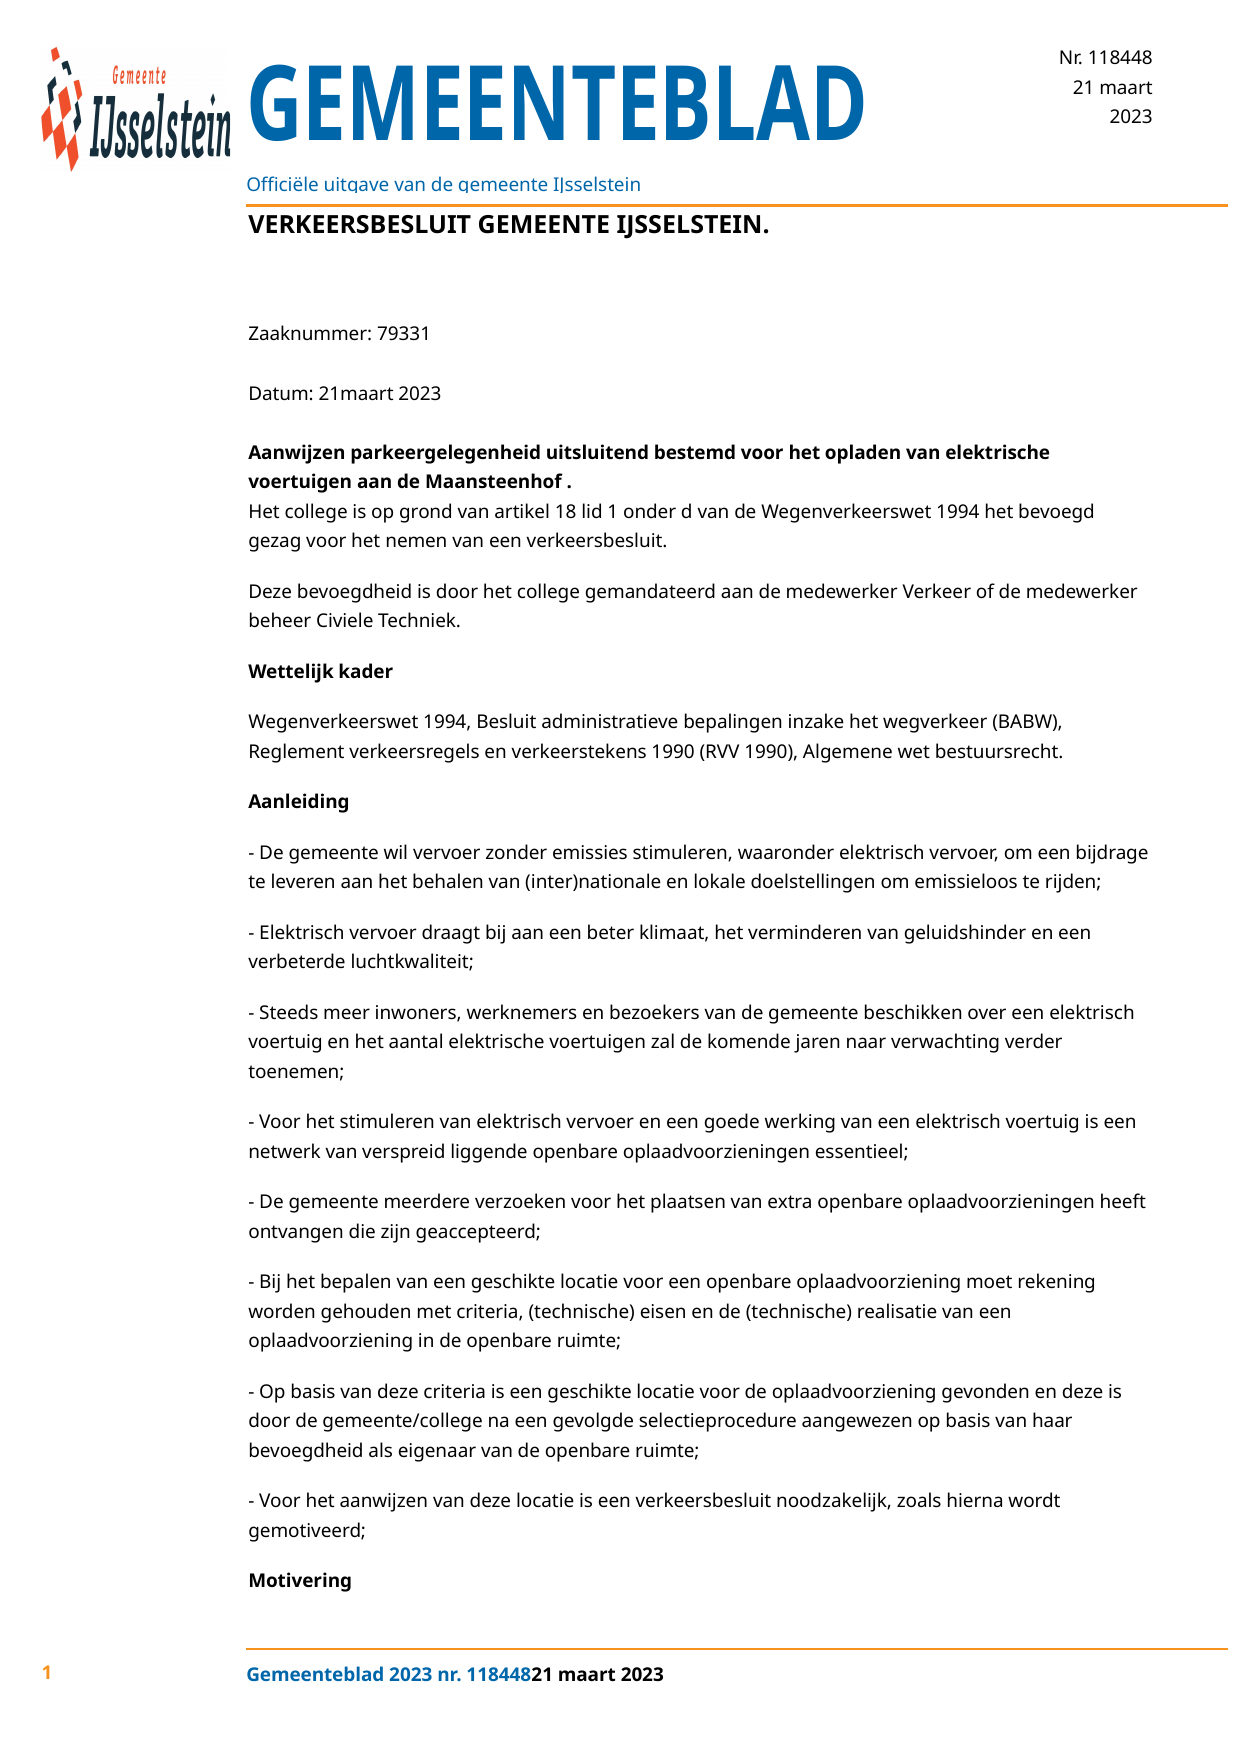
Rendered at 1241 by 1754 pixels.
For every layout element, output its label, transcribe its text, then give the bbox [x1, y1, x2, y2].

text - Bij het bepalen van een geschikte locatie voor een openbare oplaadvoorziening moet rekening worden gehouden met criteria, (technische) eisen en de (technische) realisatie van een oplaadvoorziening in de openbare ruimte; [248, 1268, 1152, 1353]
text Zaaknummer: 79331 [248, 321, 1152, 346]
text - Elektrisch vervoer draagt bij aan een beter klimaat, het verminderen van geluidshinder en een verbeterde luchtkwaliteit; [248, 919, 1152, 974]
text Aanleiding [248, 788, 1152, 814]
text - Steeds meer inwoners, werknemers en bezoekers van de gemeente beschikken over een elektrisch voertuig en het aantal elektrische voertuigen zal de komende jaren naar verwachting verder toenemen; [248, 999, 1152, 1084]
text Datum: 21maart 2023 [248, 380, 1152, 406]
text Wettelijk kader [248, 658, 1152, 684]
text Het college is op grond van artikel 18 lid 1 onder d van de Wegenverkeerswet 1994 het bevoegd gezag voor het nemen van een verkeersbesluit. [248, 498, 1152, 553]
text Motivering [248, 1568, 1152, 1593]
text - Voor het aanwijzen van deze locatie is een verkeersbesluit noodzakelijk, zoals hierna wordt gemotiveerd; [248, 1488, 1152, 1543]
picture [41, 47, 231, 172]
text Wegenverkeerswet 1994, Besluit administratieve bepalingen inzake het wegverkeer (BABW), Reglement verkeersregels en verkeerstekens 1990 (RVV 1990), Algemene wet bestuursrecht. [248, 708, 1152, 764]
text - Voor het stimuleren van elektrisch vervoer en een goede werking van een elektrisch voertuig is een netwerk van verspreid liggende openbare oplaadvoorzieningen essentieel; [248, 1108, 1152, 1164]
text Aanwijzen parkeergelegenheid uitsluitend bestemd voor het opladen van elektrische voertuigen aan de Maansteenhof . [248, 439, 1152, 494]
text - Op basis van deze criteria is een geschikte locatie voor de oplaadvoorziening gevonden en deze is door de gemeente/college na een gevolgde selectieprocedure aangewezen op basis van haar bevoegdheid als eigenaar van de openbare ruimte; [248, 1378, 1152, 1463]
text - De gemeente meerdere verzoeken voor het plaatsen van extra openbare oplaadvoorzieningen heeft ontvangen die zijn geaccepteerd; [248, 1188, 1152, 1244]
text - De gemeente wil vervoer zonder emissies stimuleren, waaronder elektrisch vervoer, om een bijdrage te leveren aan het behalen van (inter)nationale en lokale doelstellingen om emissieloos te rijden; [248, 839, 1152, 894]
text VERKEERSBESLUIT GEMEENTE IJSSELSTEIN. [248, 207, 1152, 241]
text Deze bevoegdheid is door het college gemandateerd aan de medewerker Verkeer of de medewerker beheer Civiele Techniek. [248, 578, 1152, 633]
